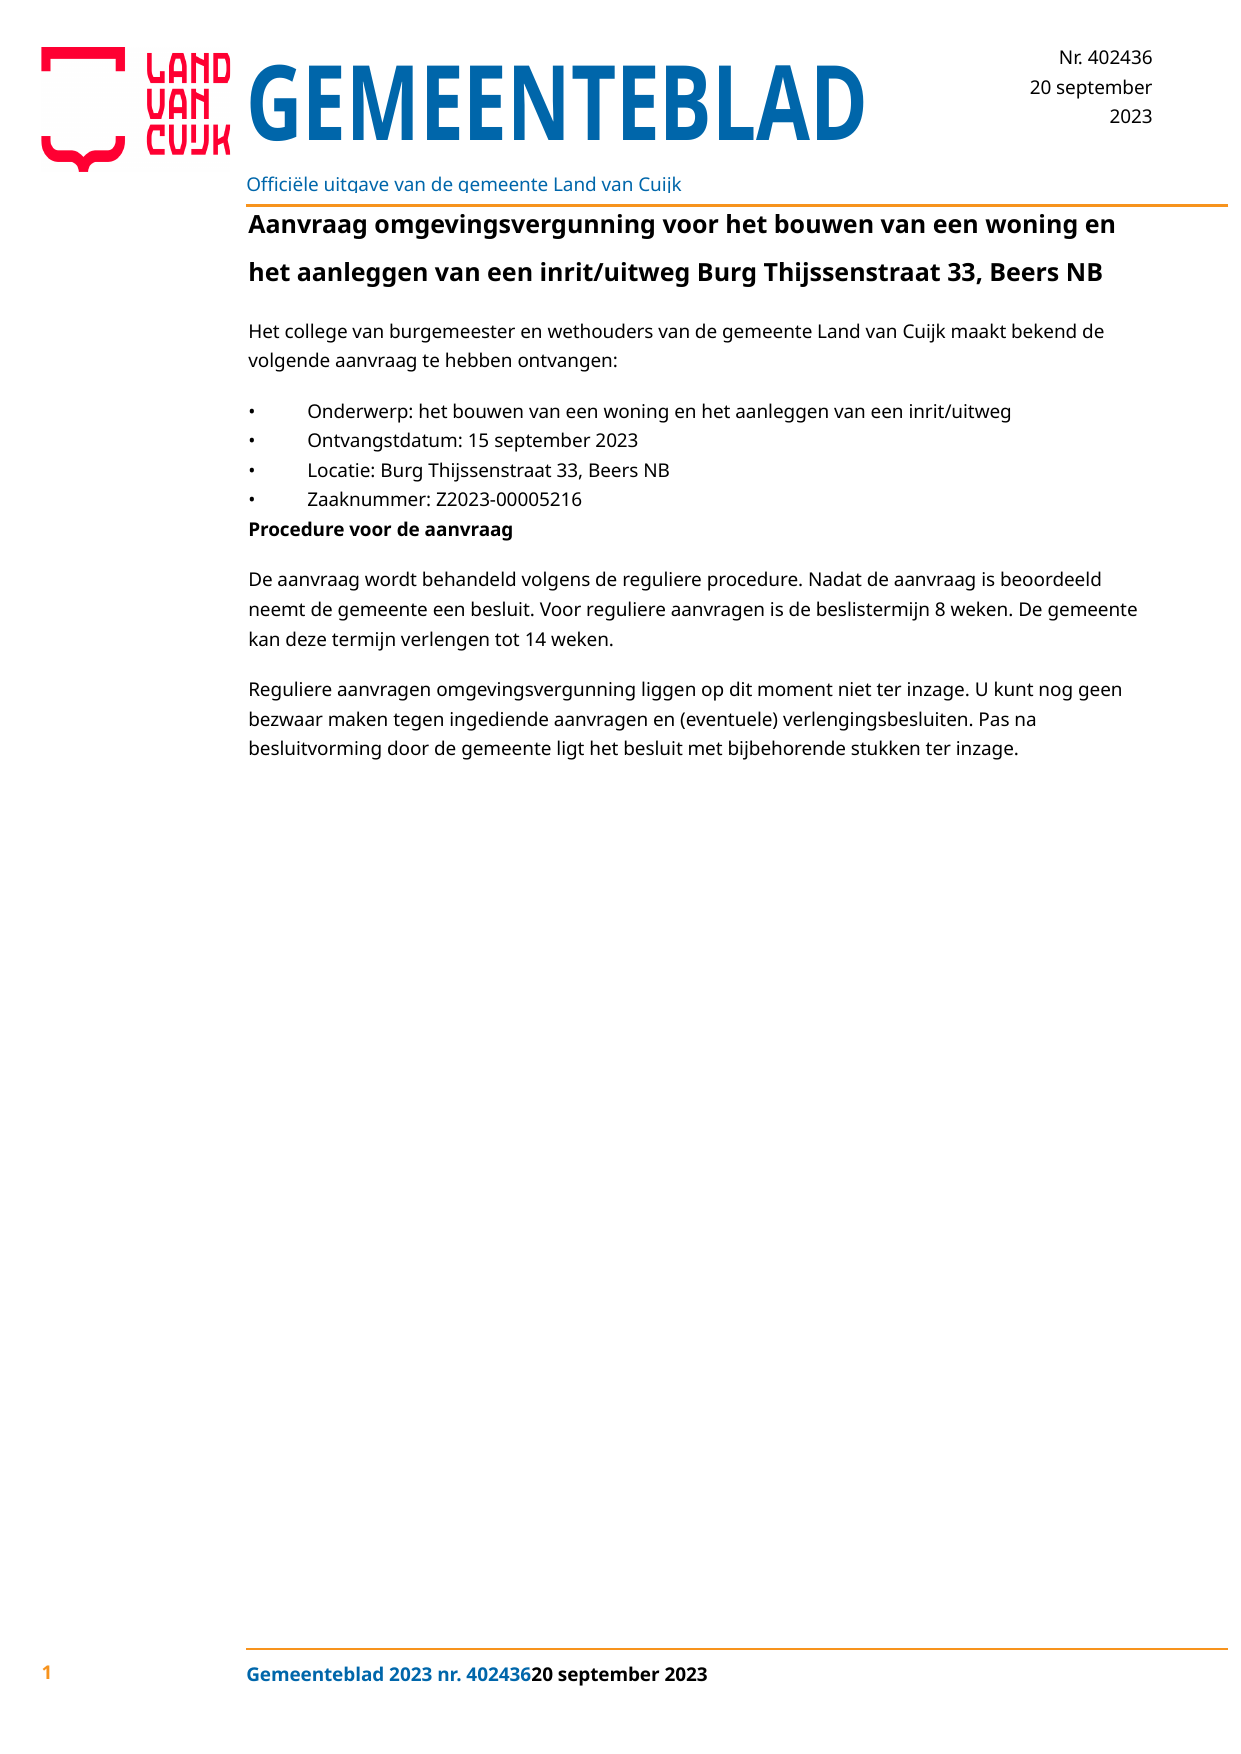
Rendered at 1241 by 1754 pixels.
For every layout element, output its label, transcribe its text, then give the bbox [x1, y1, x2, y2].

list Ontvangstdatum: 15 september 2023 [248, 427, 1152, 453]
text Het college van burgemeester en wethouders van de gemeente Land van Cuijk maakt bekend de volgende aanvraag te hebben ontvangen: [248, 318, 1152, 373]
text Aanvraag omgevingsvergunning voor het bouwen van een woning en het aanleggen van een inrit/uitweg Burg Thijssenstraat 33, Beers NB [248, 207, 1152, 288]
list Zaaknummer: Z2023-00005216 [248, 487, 1152, 512]
text Procedure voor de aanvraag [248, 516, 1152, 542]
picture [41, 47, 231, 172]
text Reguliere aanvragen omgevingsvergunning liggen op dit moment niet ter inzage. U kunt nog geen bezwaar maken tegen ingediende aanvragen en (eventuele) verlengingsbesluiten. Pas na besluitvorming door de gemeente ligt het besluit met bijbehorende stukken ter inzage. [248, 676, 1152, 761]
list Locatie: Burg Thijssenstraat 33, Beers NB [248, 457, 1152, 483]
text De aanvraag wordt behandeld volgens de reguliere procedure. Nadat de aanvraag is beoordeeld neemt de gemeente een besluit. Voor reguliere aanvragen is de beslistermijn 8 weken. De gemeente kan deze termijn verlengen tot 14 weken. [248, 567, 1152, 652]
list Onderwerp: het bouwen van een woning en het aanleggen van een inrit/uitweg [248, 398, 1152, 424]
